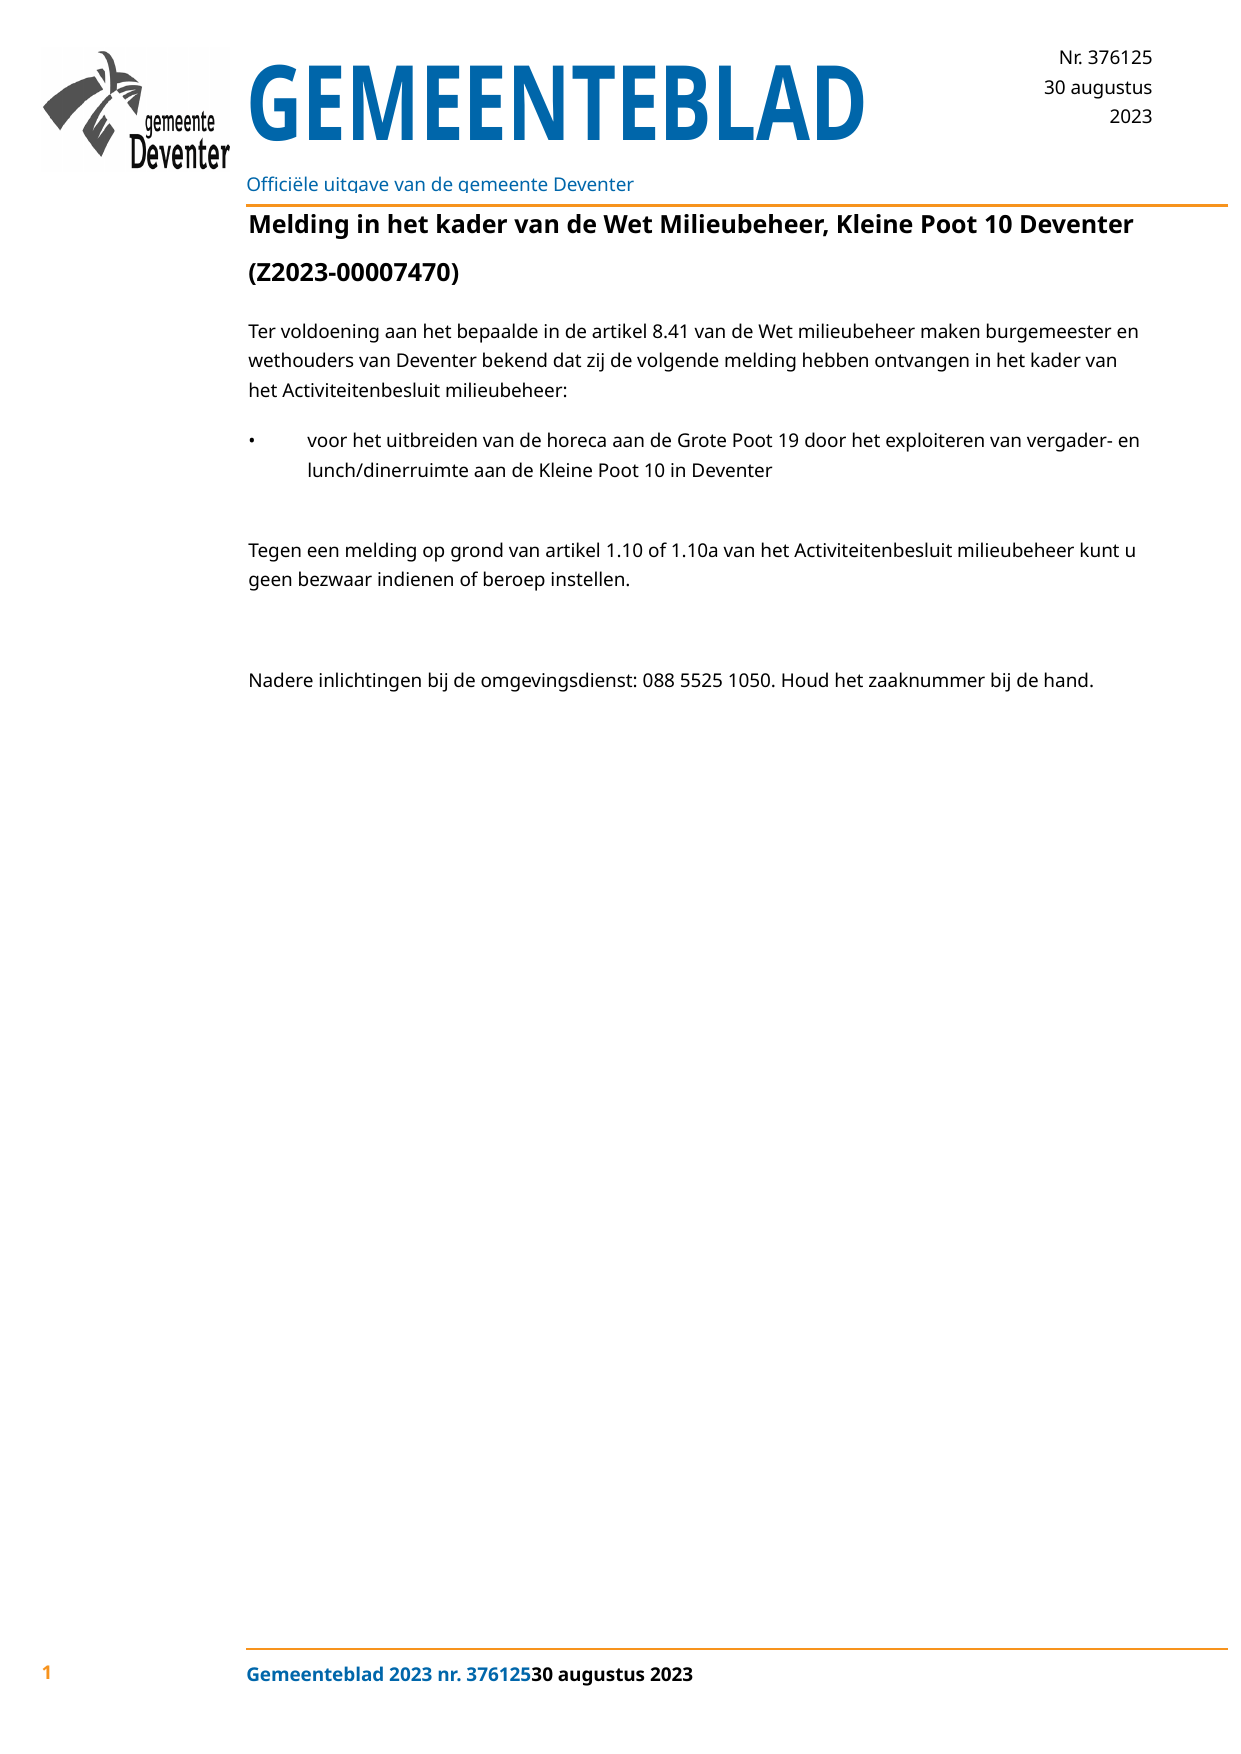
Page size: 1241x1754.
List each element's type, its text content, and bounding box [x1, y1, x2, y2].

text Tegen een melding op grond van artikel 1.10 of 1.10a van het Activiteitenbesluit milieubeheer kunt u geen bezwaar indienen of beroep instellen. [248, 537, 1152, 592]
text Melding in het kader van de Wet Milieubeheer, Kleine Poot 10 Deventer (Z2023-00007470) [248, 207, 1152, 288]
picture [41, 47, 231, 172]
list voor het uitbreiden van de horeca aan de Grote Poot 19 door het exploiteren van vergader- en lunch/dinerruimte aan de Kleine Poot 10 in Deventer [248, 427, 1152, 483]
text Ter voldoening aan het bepaalde in de artikel 8.41 van de Wet milieubeheer maken burgemeester en wethouders van Deventer bekend dat zij de volgende melding hebben ontvangen in het kader van het Activiteitenbesluit milieubeheer: [248, 318, 1152, 403]
text Nadere inlichtingen bij de omgevingsdienst: 088 5525 1050. Houd het zaaknummer bij de hand. [248, 667, 1152, 693]
